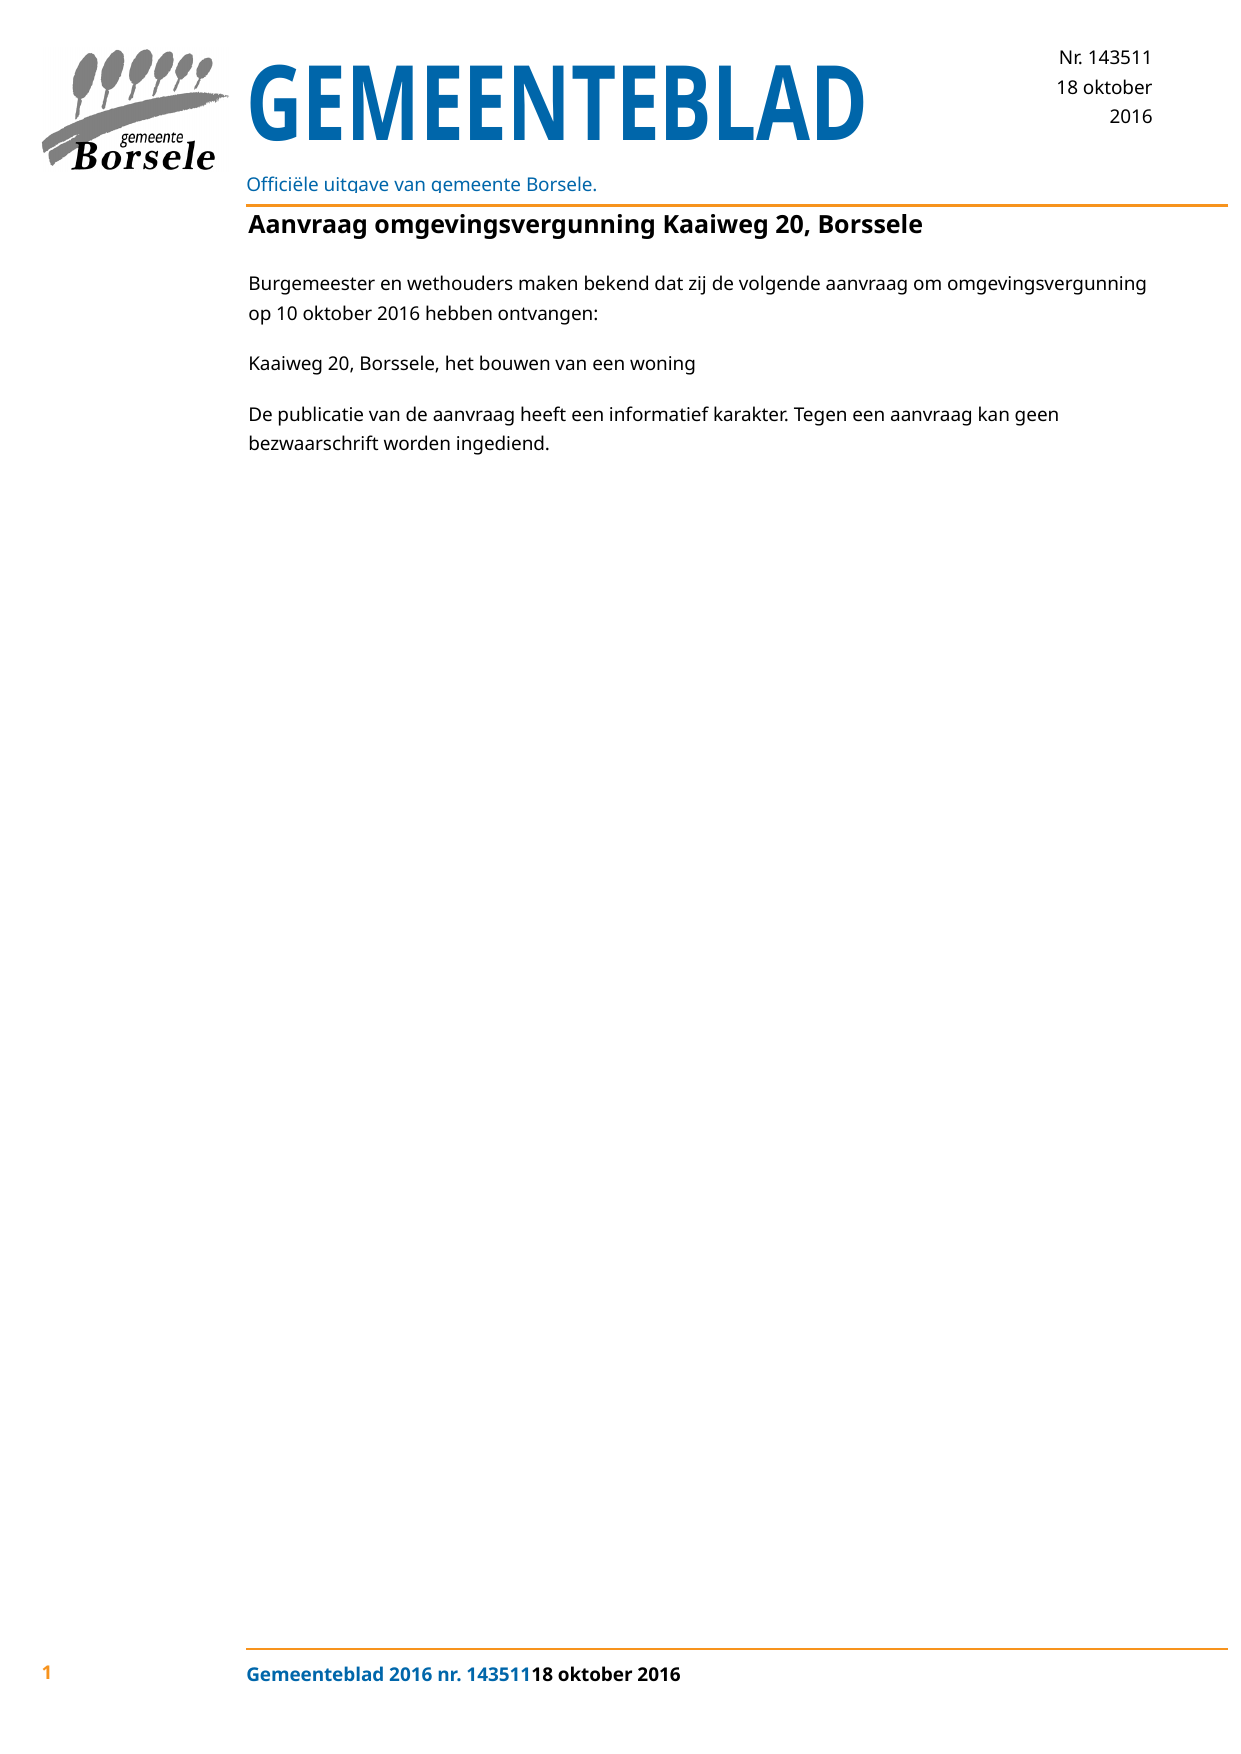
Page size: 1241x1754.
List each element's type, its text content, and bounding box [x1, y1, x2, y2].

text Kaaiweg 20, Borssele, het bouwen van een woning [248, 350, 1152, 376]
text Aanvraag omgevingsvergunning Kaaiweg 20, Borssele [248, 207, 1152, 241]
text De publicatie van de aanvraag heeft een informatief karakter. Tegen een aanvraag kan geen bezwaarschrift worden ingediend. [248, 401, 1152, 456]
text Burgemeester en wethouders maken bekend dat zij de volgende aanvraag om omgevingsvergunning op 10 oktober 2016 hebben ontvangen: [248, 270, 1152, 326]
picture [41, 47, 231, 172]
